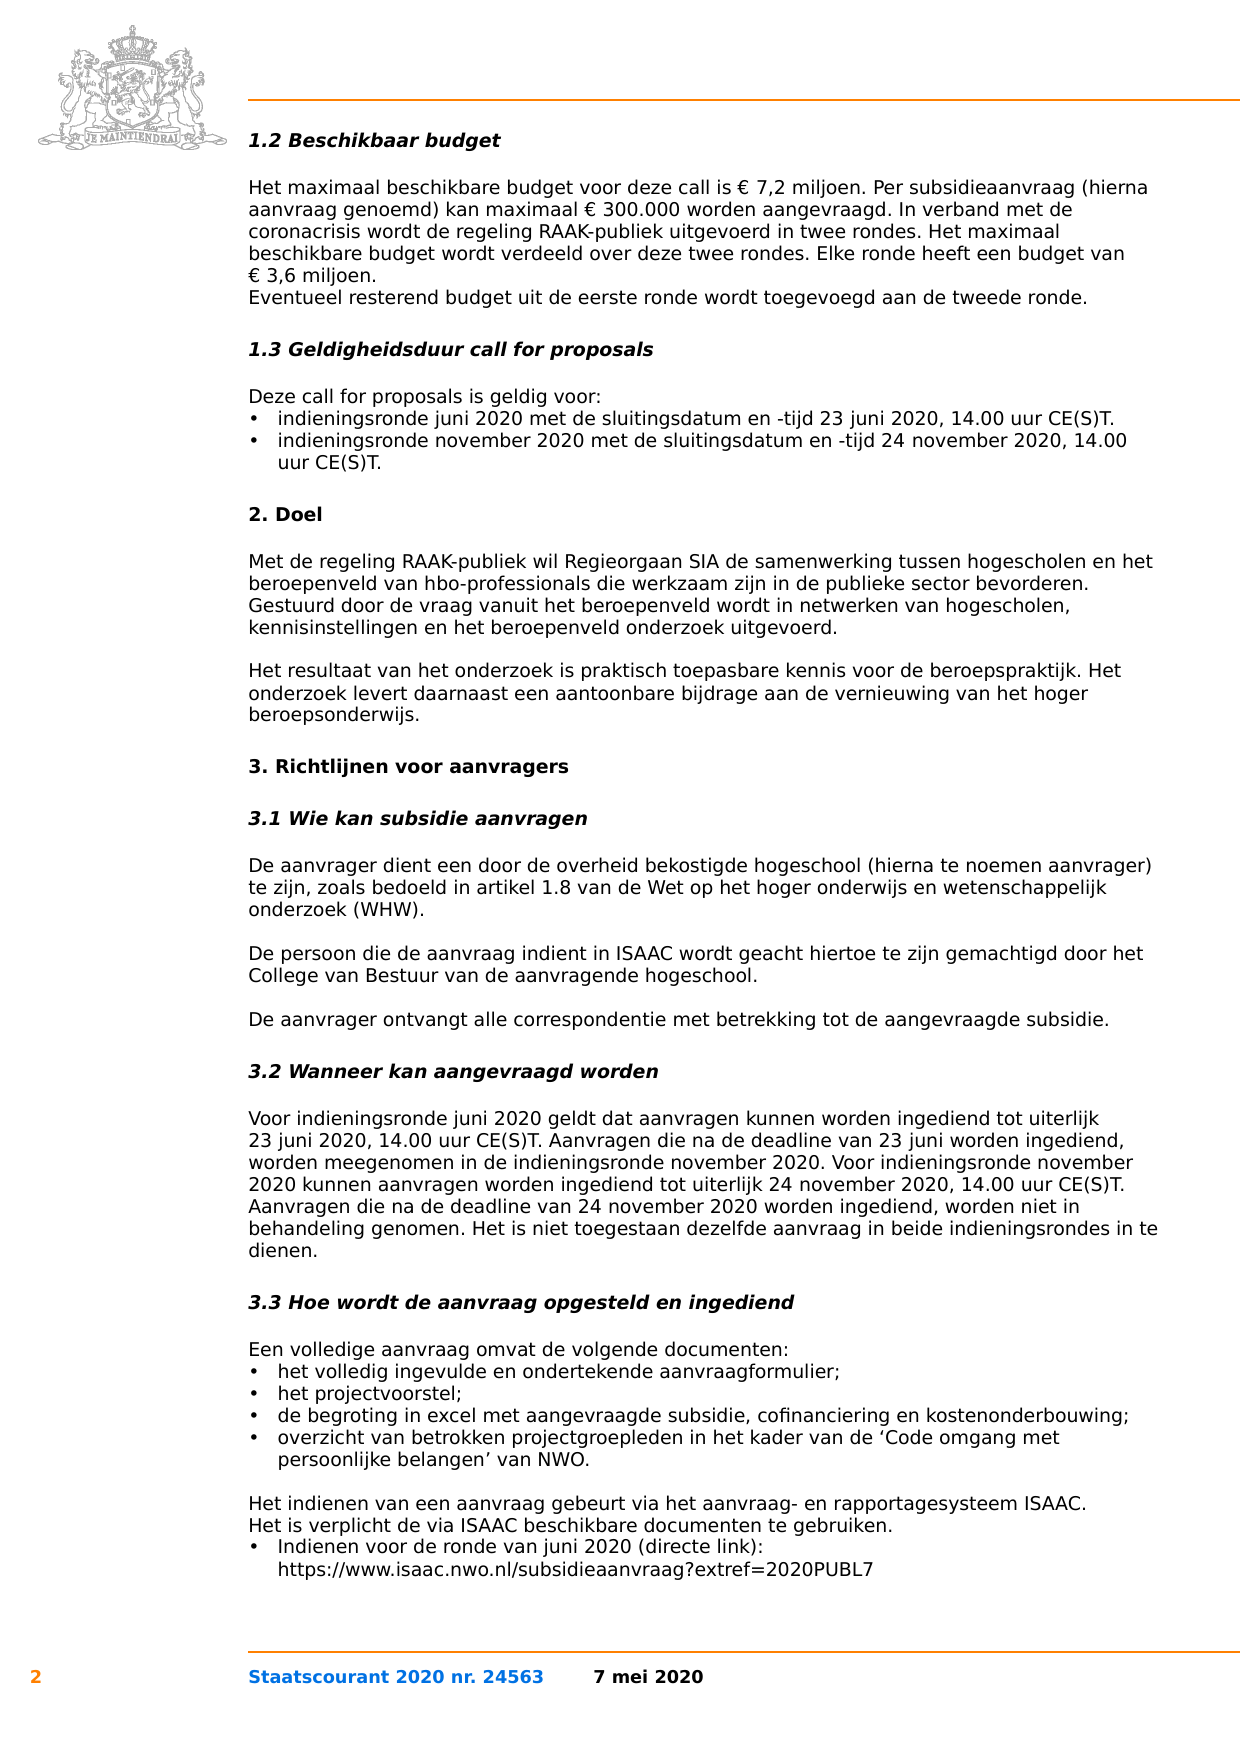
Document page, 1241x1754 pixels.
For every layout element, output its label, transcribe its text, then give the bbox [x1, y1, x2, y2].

text Deze call for proposals is geldig voor: [248, 386, 1163, 408]
picture [38, 25, 227, 150]
text De aanvrager dient een door de overheid bekostigde hogeschool (hierna te noemen aanvrager) te zijn, zoals bedoeld in artikel 1.8 van de Wet op het hoger onderwijs en wetenschappelijk onderzoek (WHW). [248, 855, 1163, 921]
text • het volledig ingevulde en ondertekende aanvraagformulier; [248, 1361, 1163, 1383]
text Met de regeling RAAK-publiek wil Regieorgaan SIA de samenwerking tussen hogescholen en het beroepenveld van hbo-professionals die werkzaam zijn in de publieke sector bevorderen. Gestuurd door de vraag vanuit het beroepenveld wordt in netwerken van hogescholen, kennisinstellingen en het beroepenveld onderzoek uitgevoerd. [248, 551, 1163, 638]
subtitle 3.1 Wie kan subsidie aanvragen [248, 808, 1163, 830]
text De persoon die de aanvraag indient in ISAAC wordt geacht hiertoe te zijn gemachtigd door het College van Bestuur van de aanvragende hogeschool. [248, 943, 1163, 987]
text • indieningsronde november 2020 met de sluitingsdatum en -tijd 24 november 2020, 14.00 uur CE(S)T. [248, 430, 1163, 474]
text Het is verplicht de via ISAAC beschikbare documenten te gebruiken. [248, 1514, 1163, 1536]
subtitle 3. Richtlijnen voor aanvragers [248, 756, 1163, 778]
text Het maximaal beschikbare budget voor deze call is € 7,2 miljoen. Per subsidieaanvraag (hierna aanvraag genoemd) kan maximaal € 300.000 worden aangevraagd. In verband met de coronacrisis wordt de regeling RAAK-publiek uitgevoerd in twee rondes. Het maximaal beschikbare budget wordt verdeeld over deze twee rondes. Elke ronde heeft een budget van € 3,6 miljoen. [248, 177, 1163, 287]
subtitle 3.3 Hoe wordt de aanvraag opgesteld en ingediend [248, 1292, 1163, 1314]
text • het projectvoorstel; [248, 1383, 1163, 1405]
text Het resultaat van het onderzoek is praktisch toepasbare kennis voor de beroepspraktijk. Het onderzoek levert daarnaast een aantoonbare bijdrage aan de vernieuwing van het hoger beroepsonderwijs. [248, 660, 1163, 726]
text De aanvrager ontvangt alle correspondentie met betrekking tot de aangevraagde subsidie. [248, 1009, 1163, 1031]
text • overzicht van betrokken projectgroepleden in het kader van de ‘Code omgang met persoonlijke belangen’ van NWO. [248, 1427, 1163, 1471]
text Een volledige aanvraag omvat de volgende documenten: [248, 1339, 1163, 1361]
text • Indienen voor de ronde van juni 2020 (directe link): https://www.isaac.nwo.nl/subsidieaanvraag?extref=2020PUBL7 [248, 1536, 1163, 1580]
subtitle 3.2 Wanneer kan aangevraagd worden [248, 1061, 1163, 1083]
text • indieningsronde juni 2020 met de sluitingsdatum en -tijd 23 juni 2020, 14.00 uur CE(S)T. [248, 408, 1163, 430]
text Eventueel resterend budget uit de eerste ronde wordt toegevoegd aan de tweede ronde. [248, 287, 1163, 309]
subtitle 1.3 Geldigheidsduur call for proposals [248, 339, 1163, 361]
subtitle 1.2 Beschikbaar budget [248, 130, 1163, 152]
text • de begroting in excel met aangevraagde subsidie, cofinanciering en kostenonderbouwing; [248, 1405, 1163, 1427]
subtitle 2. Doel [248, 504, 1163, 526]
text Voor indieningsronde juni 2020 geldt dat aanvragen kunnen worden ingediend tot uiterlijk 23 juni 2020, 14.00 uur CE(S)T. Aanvragen die na de deadline van 23 juni worden ingediend, worden meegenomen in de indieningsronde november 2020. Voor indieningsronde november 2020 kunnen aanvragen worden ingediend tot uiterlijk 24 november 2020, 14.00 uur CE(S)T. Aanvragen die na de deadline van 24 november 2020 worden ingediend, worden niet in behandeling genomen. Het is niet toegestaan dezelfde aanvraag in beide indieningsrondes in te dienen. [248, 1108, 1163, 1262]
text Het indienen van een aanvraag gebeurt via het aanvraag- en rapportagesysteem ISAAC. [248, 1492, 1163, 1514]
